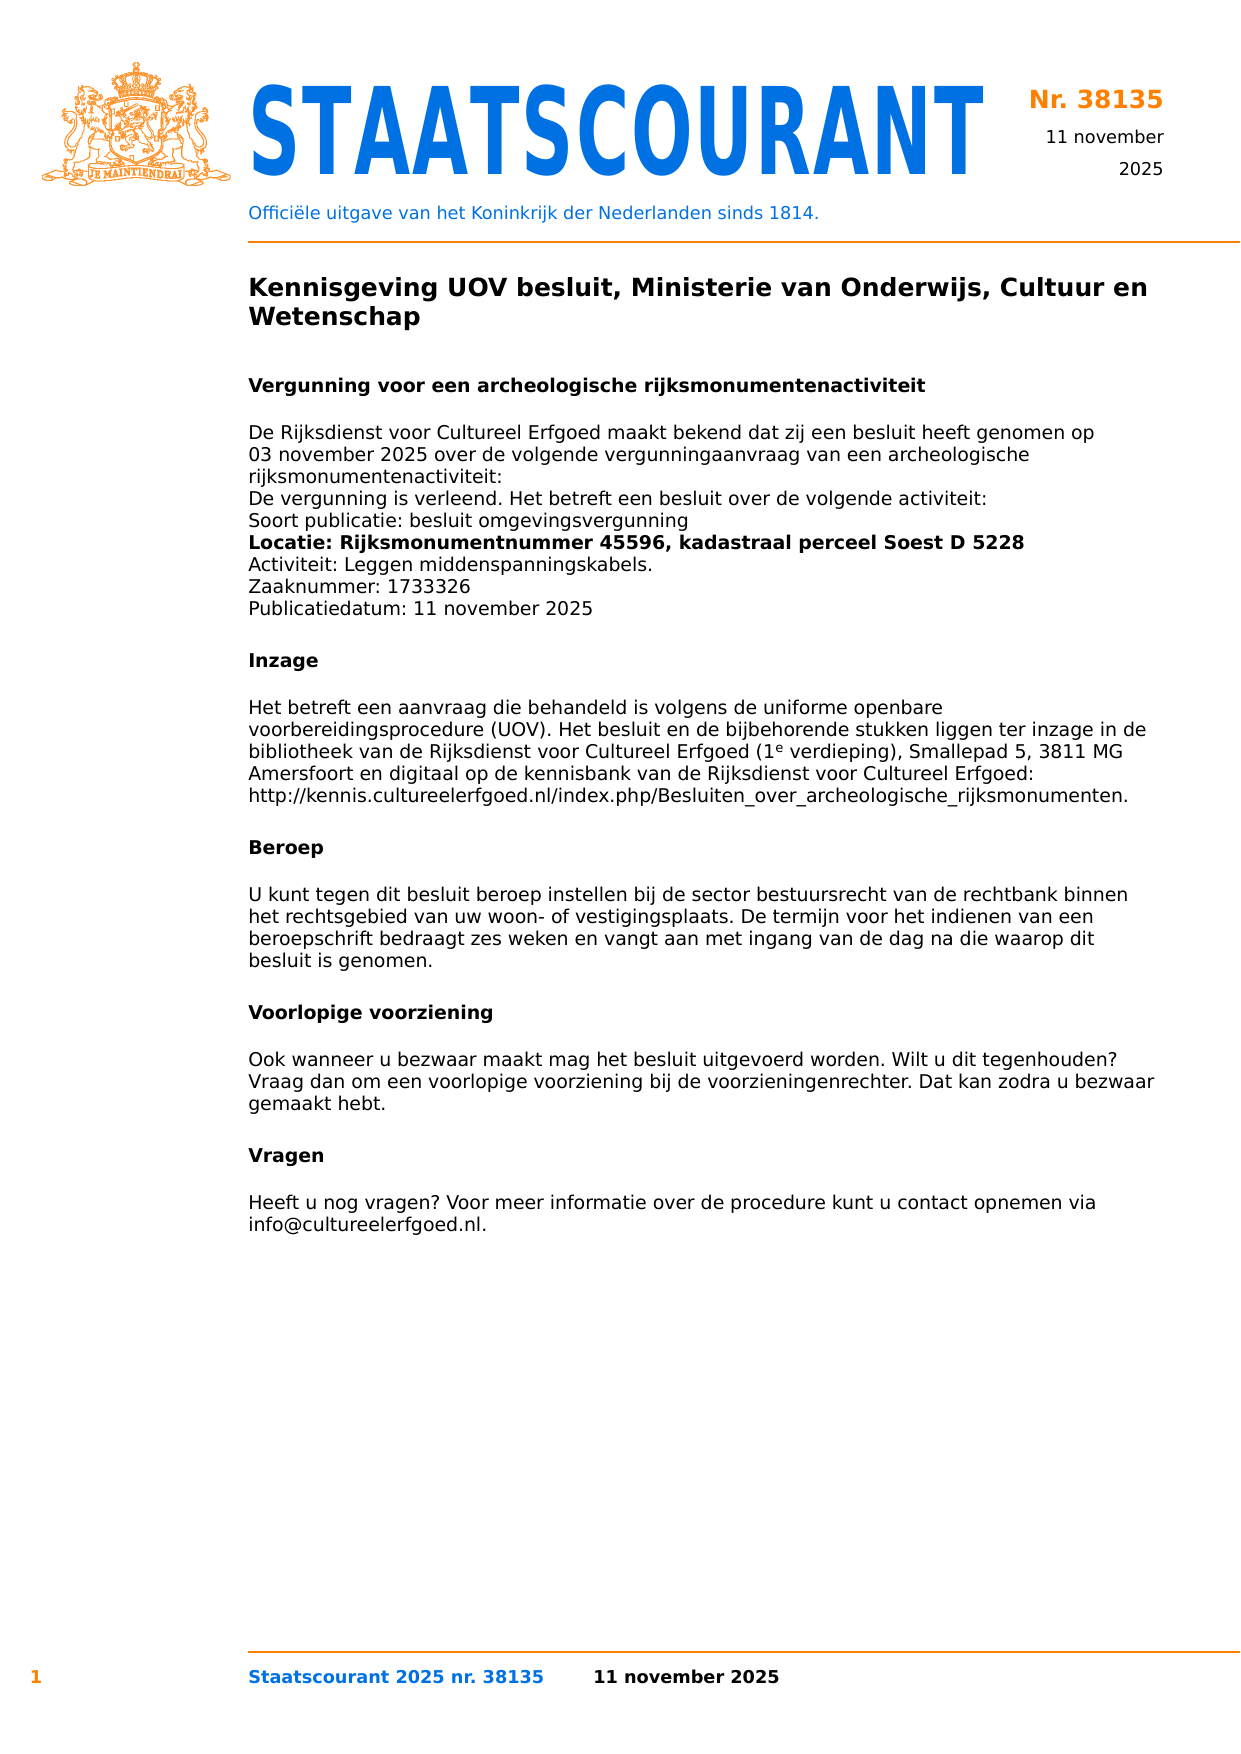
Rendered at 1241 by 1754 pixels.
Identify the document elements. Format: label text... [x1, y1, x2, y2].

subtitle Kennisgeving UOV besluit, Ministerie van Onderwijs, Cultuur en Wetenschap [248, 273, 1163, 331]
table_header Nr. 38135 [998, 62, 1240, 121]
text Ook wanneer u bezwaar maakt mag het besluit uitgevoerd worden. Wilt u dit tegenhouden? Vraag dan om een voorlopige voorziening bij de voorzieningenrechter. Dat kan zodra u bezwaar gemaakt hebt. [248, 1049, 1163, 1114]
text Soort publicatie: besluit omgevingsvergunning [248, 510, 1163, 532]
text Publicatiedatum: 11 november 2025 [248, 598, 1163, 620]
picture [41, 62, 231, 186]
table_cell 2025 [998, 153, 1240, 203]
subtitle Inzage [248, 650, 1163, 672]
table_cell Officiële uitgave van het Koninkrijk der Nederlanden sinds 1814. [248, 203, 1240, 241]
text Heeft u nog vragen? Voor meer informatie over de procedure kunt u contact opnemen via info@cultureelerfgoed.nl. [248, 1192, 1163, 1236]
text Zaaknummer: 1733326 [248, 576, 1163, 598]
text Activiteit: Leggen middenspanningskabels. [248, 554, 1163, 576]
text U kunt tegen dit besluit beroep instellen bij de sector bestuursrecht van de rechtbank binnen het rechtsgebied van uw woon- of vestigingsplaats. De termijn voor het indienen van een beroepschrift bedraagt zes weken en vangt aan met ingang van de dag na die waarop dit besluit is genomen. [248, 884, 1163, 972]
subtitle Beroep [248, 837, 1163, 859]
table_cell 11 november [998, 121, 1240, 153]
text Het betreft een aanvraag die behandeld is volgens de uniforme openbare voorbereidingsprocedure (UOV). Het besluit en de bijbehorende stukken liggen ter inzage in de bibliotheek van de Rijksdienst voor Cultureel Erfgoed (1e verdieping), Smallepad 5, 3811 MG Amersfoort en digitaal op de kennisbank van de Rijksdienst voor Cultureel Erfgoed: http://kennis.cultureelerfgoed.nl/index.php/Besluiten_over_archeologische_rijksmonumenten. [248, 697, 1163, 807]
text De Rijksdienst voor Cultureel Erfgoed maakt bekend dat zij een besluit heeft genomen op 03 november 2025 over de volgende vergunningaanvraag van een archeologische rijksmonumentenactiviteit: [248, 422, 1163, 488]
text De vergunning is verleend. Het betreft een besluit over de volgende activiteit: [248, 488, 1163, 510]
subtitle Voorlopige voorziening [248, 1002, 1163, 1024]
subtitle Vergunning voor een archeologische rijksmonumentenactiviteit [248, 375, 1163, 397]
subtitle Vragen [248, 1144, 1163, 1167]
table_header [25, 62, 248, 241]
table_header STAATSCOURANT [248, 62, 998, 203]
text Locatie: Rijksmonumentnummer 45596, kadastraal perceel Soest D 5228 [248, 532, 1163, 554]
